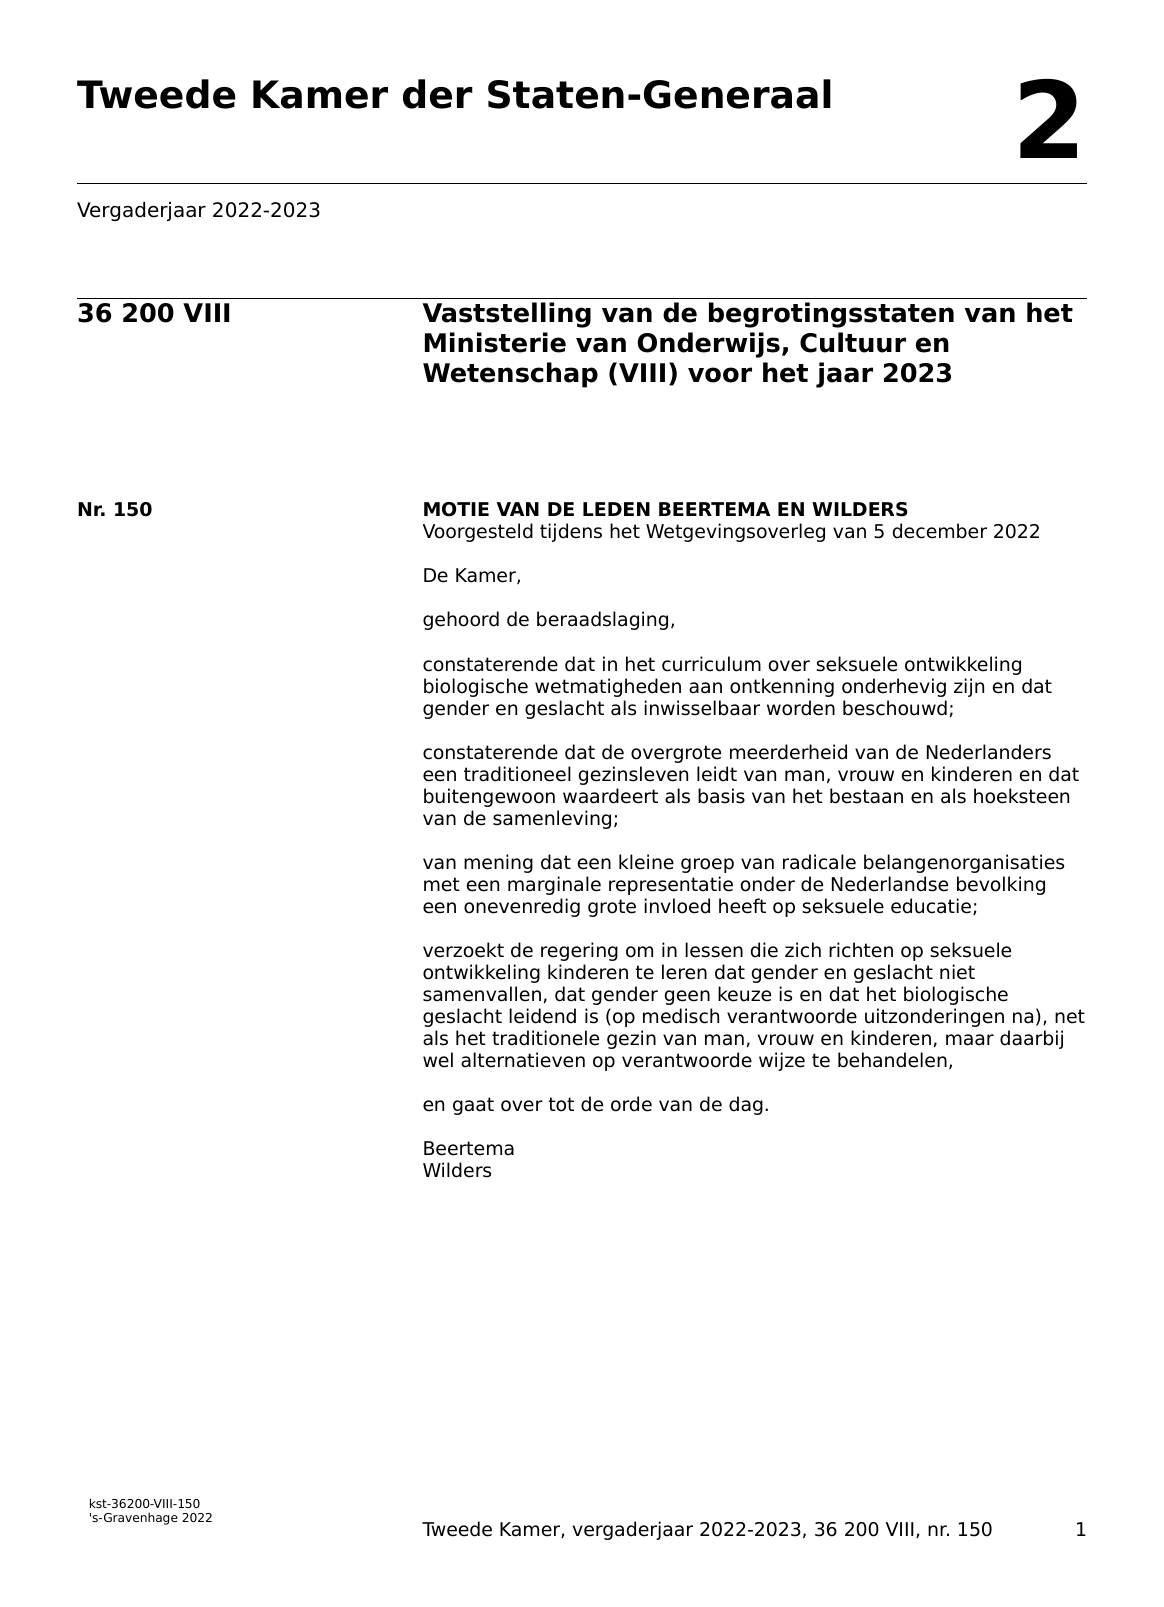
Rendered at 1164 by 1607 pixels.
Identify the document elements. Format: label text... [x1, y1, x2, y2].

text verzoekt de regering om in lessen die zich richten op seksuele ontwikkeling kinderen te leren dat gender en geslacht niet samenvallen, dat gender geen keuze is en dat het biologische geslacht leidend is (op medisch verantwoorde uitzonderingen na), net als het traditionele gezin van man, vrouw en kinderen, maar daarbij wel alternatieven op verantwoorde wijze te behandelen, [422, 940, 1087, 1072]
text Wilders [422, 1160, 1087, 1182]
table_header 2 [886, 59, 1087, 183]
subtitle Nr. 150 MOTIE VAN DE LEDEN BEERTEMA EN WILDERS [77, 499, 1087, 521]
text kst-36200-VIII-150 [88, 1497, 323, 1511]
text gehoord de beraadslaging, [422, 609, 1087, 631]
table_cell Vergaderjaar 2022-2023 [77, 184, 1087, 298]
subtitle 36 200 VIII Vaststelling van de begrotingsstaten van het Ministerie van Onderwijs, Cultuur en Wetenschap (VIII) voor het jaar 2023 [77, 299, 1087, 388]
text constaterende dat in het curriculum over seksuele ontwikkeling biologische wetmatigheden aan ontkenning onderhevig zijn en dat gender en geslacht als inwisselbaar worden beschouwd; [422, 653, 1087, 719]
table_header Tweede Kamer der Staten-Generaal [77, 59, 886, 183]
text van mening dat een kleine groep van radicale belangenorganisaties met een marginale representatie onder de Nederlandse bevolking een onevenredig grote invloed heeft op seksuele educatie; [422, 852, 1087, 918]
text Voorgesteld tijdens het Wetgevingsoverleg van 5 december 2022 [422, 521, 1087, 543]
text en gaat over tot de orde van de dag. [422, 1094, 1087, 1116]
text De Kamer, [422, 565, 1087, 587]
text Beertema [422, 1138, 1087, 1160]
text constaterende dat de overgrote meerderheid van de Nederlanders een traditioneel gezinsleven leidt van man, vrouw en kinderen en dat buitengewoon waardeert als basis van het bestaan en als hoeksteen van de samenleving; [422, 742, 1087, 829]
text 's-Gravenhage 2022 [88, 1511, 323, 1525]
